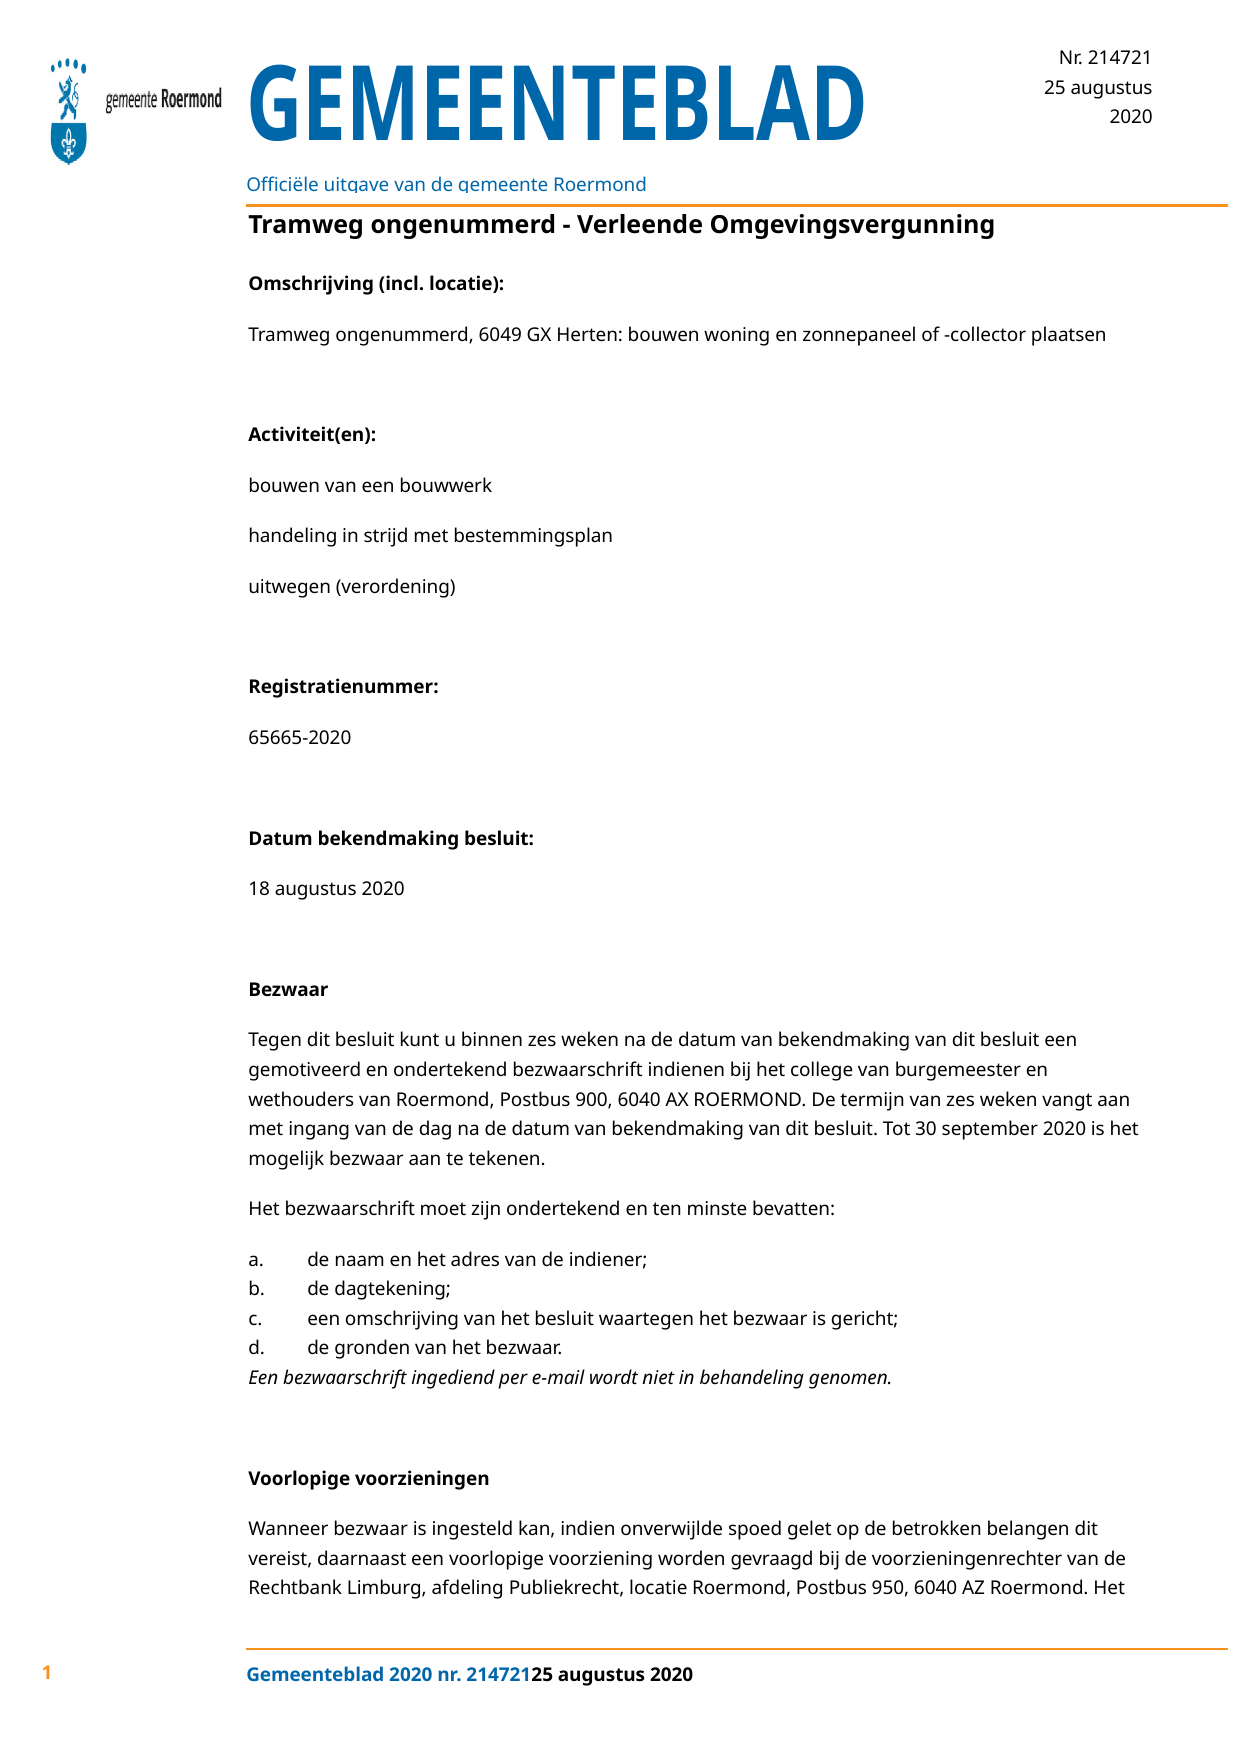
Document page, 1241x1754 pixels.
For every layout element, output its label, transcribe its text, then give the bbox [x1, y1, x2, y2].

text Voorlopige voorzieningen [248, 1465, 1152, 1491]
text bouwen van een bouwwerk [248, 472, 1152, 498]
text uitwegen (verordening) [248, 573, 1152, 598]
list de dagtekening; [248, 1275, 1152, 1301]
text Een bezwaarschrift ingediend per e-mail wordt niet in behandeling genomen. [248, 1364, 1152, 1390]
text Bezwaar [248, 976, 1152, 1002]
text Activiteit(en): [248, 422, 1152, 447]
text 18 augustus 2020 [248, 875, 1152, 901]
text Datum bekendmaking besluit: [248, 825, 1152, 851]
list een omschrijving van het besluit waartegen het bezwaar is gericht; [248, 1305, 1152, 1331]
text Omschrijving (incl. locatie): [248, 270, 1152, 296]
text handeling in strijd met bestemmingsplan [248, 522, 1152, 548]
text Tramweg ongenummerd - Verleende Omgevingsvergunning [248, 207, 1152, 241]
text Wanneer bezwaar is ingesteld kan, indien onverwijlde spoed gelet op de betrokken belangen dit vereist, daarnaast een voorlopige voorziening worden gevraagd bij de voorzieningenrechter van de Rechtbank Limburg, afdeling Publiekrecht, locatie Roermond, Postbus 950, 6040 AZ Roermond. Het [248, 1515, 1152, 1600]
text Het bezwaarschrift moet zijn ondertekend en ten minste bevatten: [248, 1195, 1152, 1221]
list de gronden van het bezwaar. [248, 1334, 1152, 1360]
text Registratienummer: [248, 674, 1152, 699]
text Tramweg ongenummerd, 6049 GX Herten: bouwen woning en zonnepaneel of -collector plaatsen [248, 321, 1152, 346]
text 65665-2020 [248, 724, 1152, 750]
text Tegen dit besluit kunt u binnen zes weken na de datum van bekendmaking van dit besluit een gemotiveerd en ondertekend bezwaarschrift indienen bij het college van burgemeester en wethouders van Roermond, Postbus 900, 6040 AX ROERMOND. De termijn van zes weken vangt aan met ingang van de dag na de datum van bekendmaking van dit besluit. Tot 30 september 2020 is het mogelijk bezwaar aan te tekenen. [248, 1027, 1152, 1171]
list de naam en het adres van de indiener; [248, 1246, 1152, 1271]
picture [41, 47, 231, 172]
